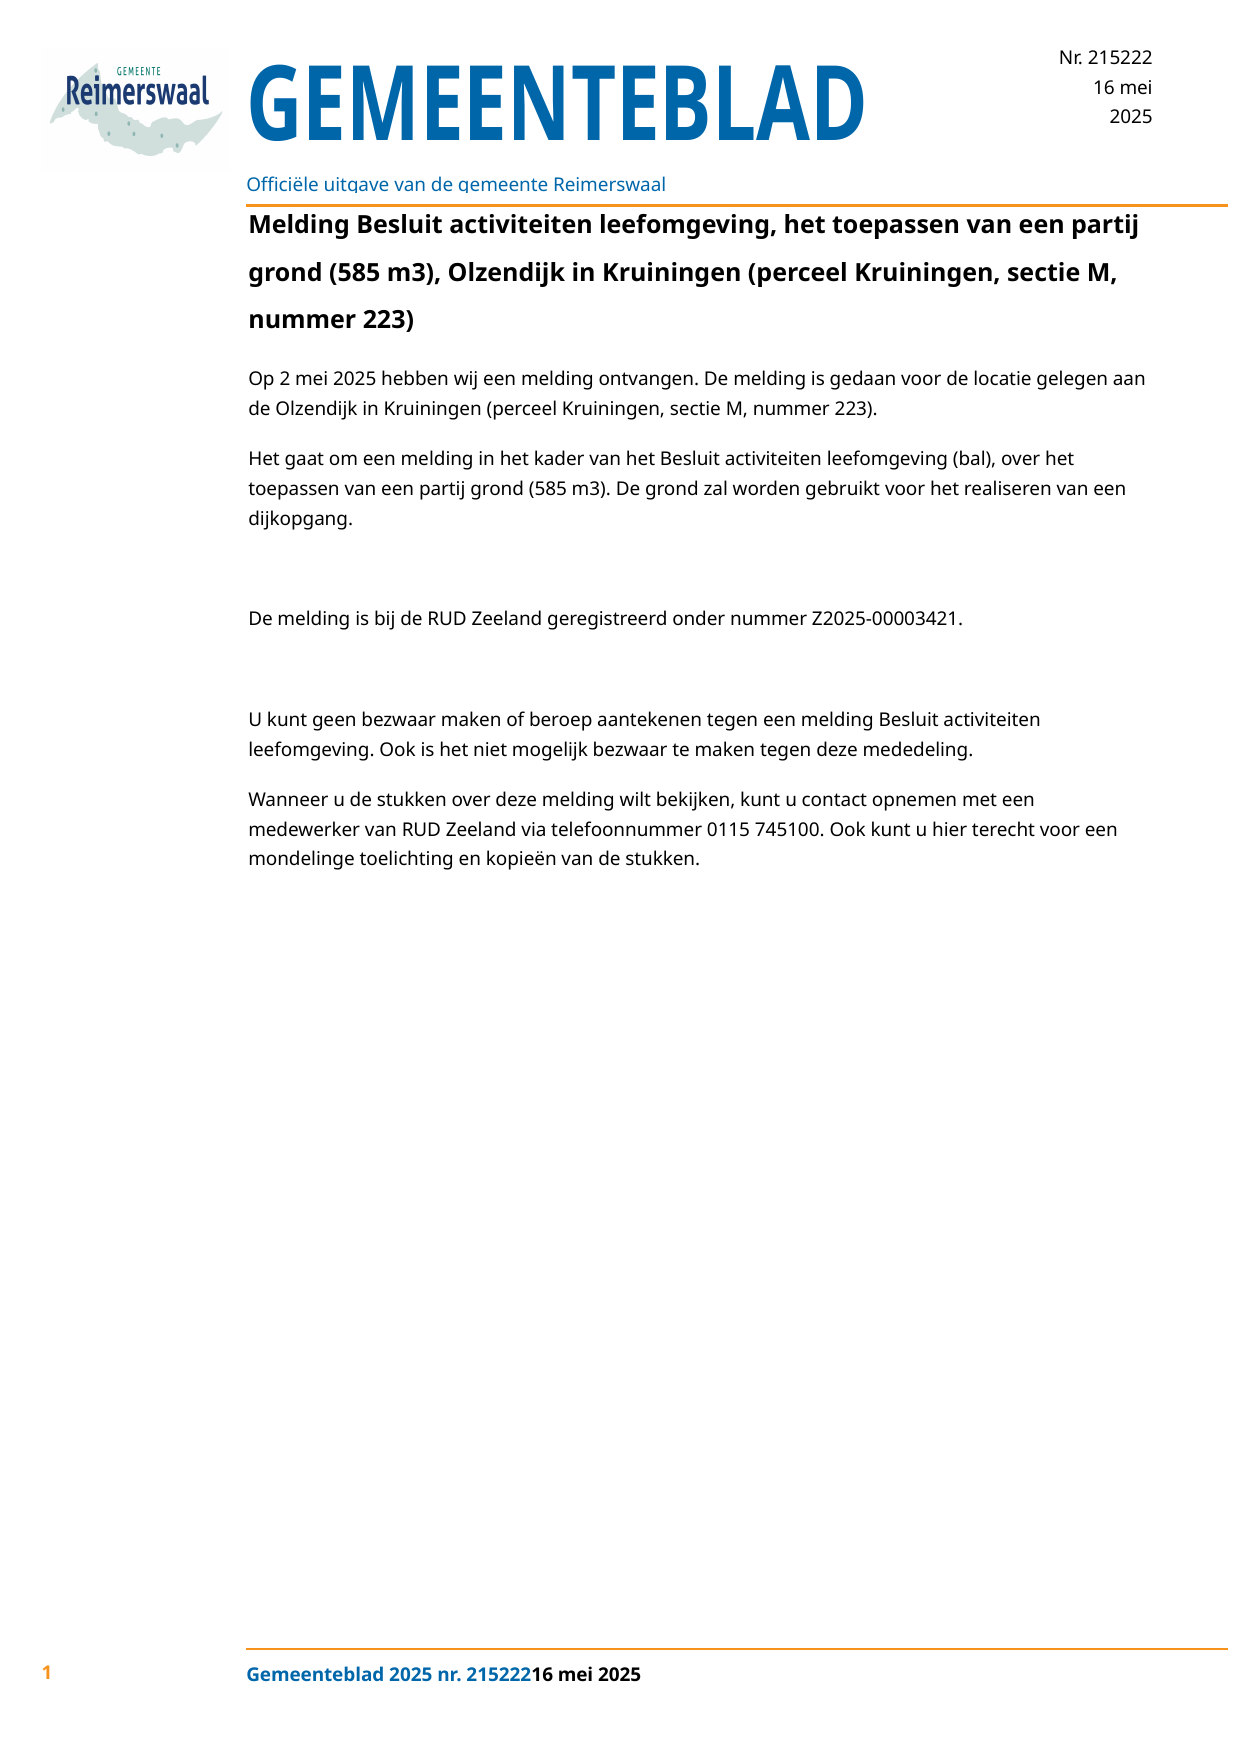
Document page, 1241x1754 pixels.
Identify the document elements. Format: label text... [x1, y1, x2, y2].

text Wanneer u de stukken over deze melding wilt bekijken, kunt u contact opnemen met een medewerker van RUD Zeeland via telefoonnummer 0115 745100. Ook kunt u hier terecht voor een mondelinge toelichting en kopieën van de stukken. [248, 786, 1152, 871]
text U kunt geen bezwaar maken of beroep aantekenen tegen een melding Besluit activiteiten leefomgeving. Ook is het niet mogelijk bezwaar te maken tegen deze mededeling. [248, 706, 1152, 762]
text De melding is bij de RUD Zeeland geregistreerd onder nummer Z2025-00003421. [248, 606, 1152, 631]
text Melding Besluit activiteiten leefomgeving, het toepassen van een partij grond (585 m3), Olzendijk in Kruiningen (perceel Kruiningen, sectie M, nummer 223) [248, 207, 1152, 336]
text Het gaat om een melding in het kader van het Besluit activiteiten leefomgeving (bal), over het toepassen van een partij grond (585 m3). De grond zal worden gebruikt voor het realiseren van een dijkopgang. [248, 446, 1152, 530]
text Op 2 mei 2025 hebben wij een melding ontvangen. De melding is gedaan voor de locatie gelegen aan de Olzendijk in Kruiningen (perceel Kruiningen, sectie M, nummer 223). [248, 366, 1152, 421]
picture [41, 47, 231, 172]
